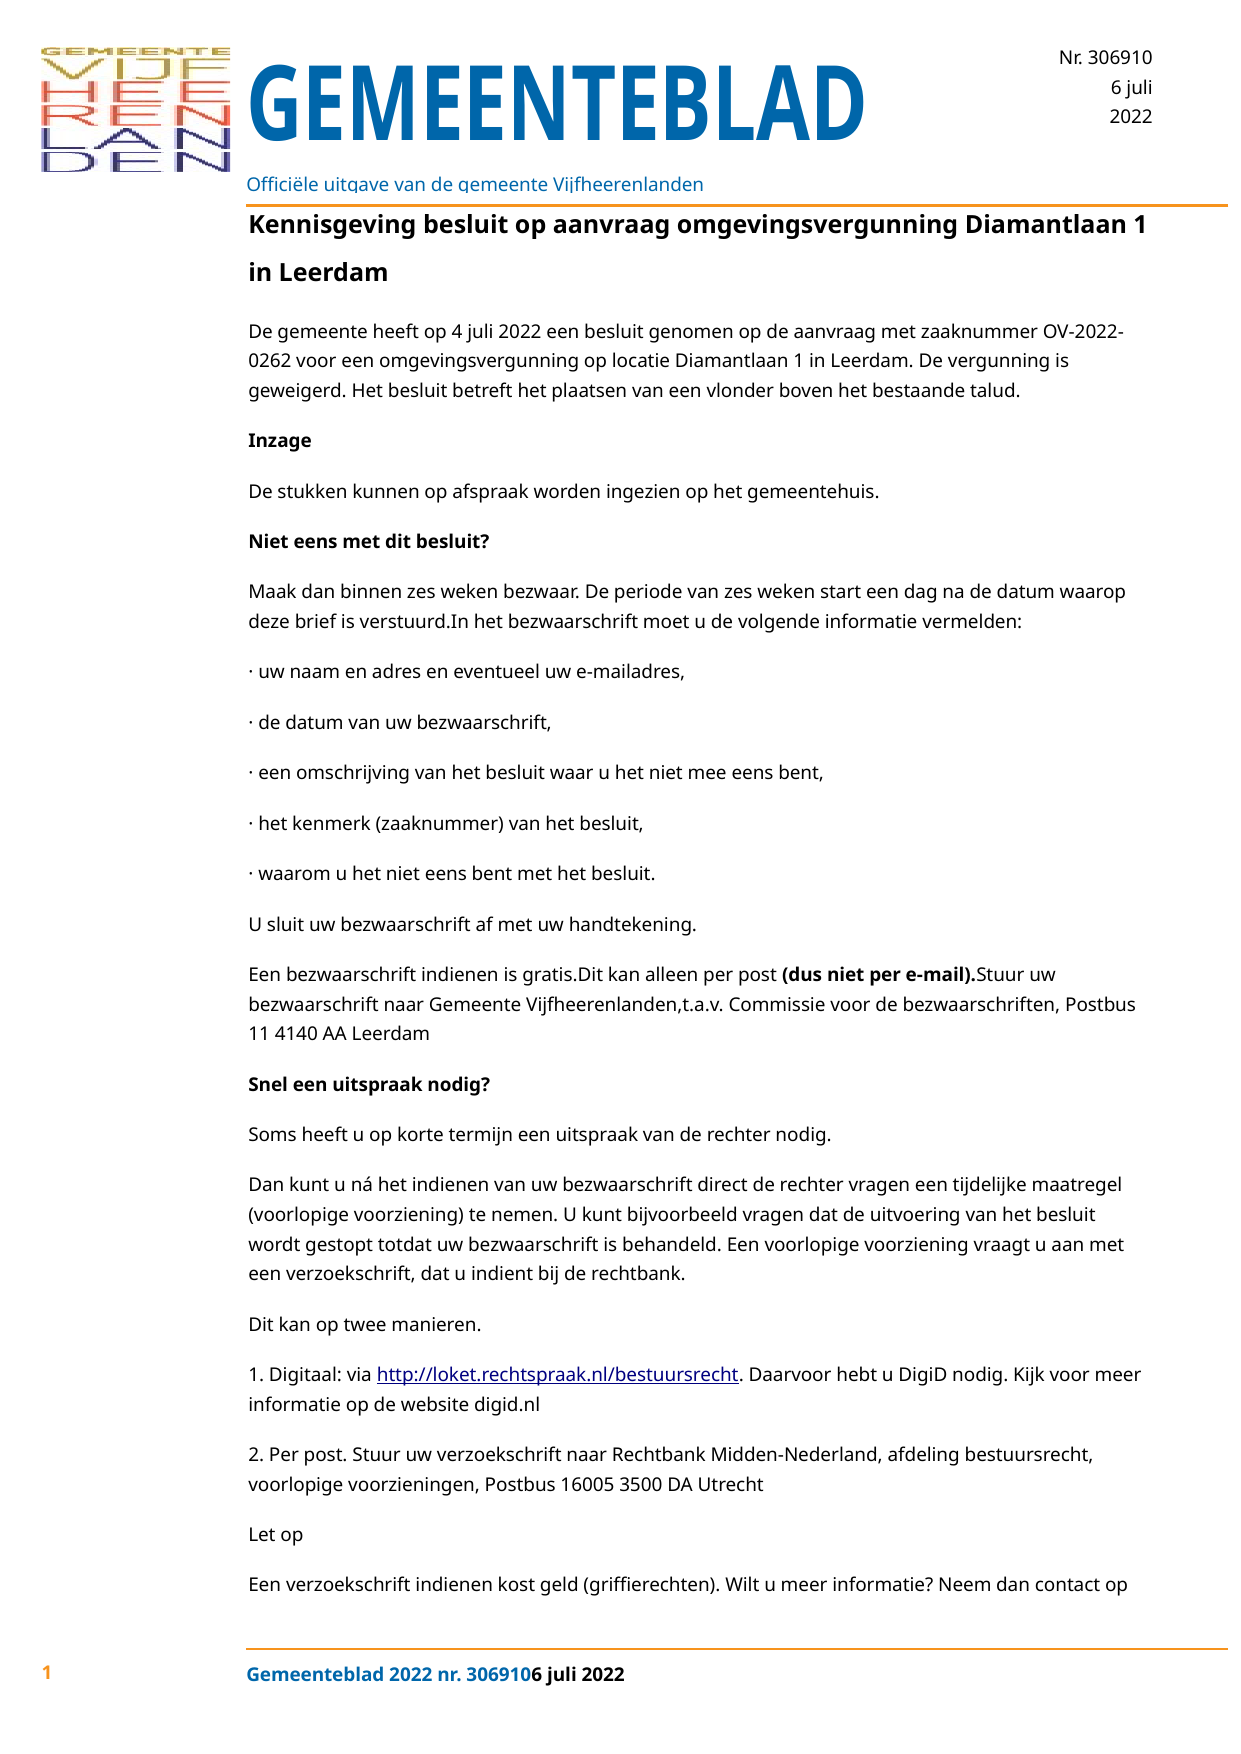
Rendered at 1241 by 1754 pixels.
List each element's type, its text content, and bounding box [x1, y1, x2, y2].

text · uw naam en adres en eventueel uw e-mailadres, [248, 659, 1152, 684]
text Een bezwaarschrift indienen is gratis.Dit kan alleen per post (dus niet per e-mail).Stuur uw bezwaarschrift naar Gemeente Vijfheerenlanden,t.a.v. Commissie voor de bezwaarschriften, Postbus 11 4140 AA Leerdam [248, 961, 1152, 1046]
text · de datum van uw bezwaarschrift, [248, 709, 1152, 735]
text Dan kunt u ná het indienen van uw bezwaarschrift direct de rechter vragen een tijdelijke maatregel (voorlopige voorziening) te nemen. U kunt bijvoorbeeld vragen dat de uitvoering van het besluit wordt gestopt totdat uw bezwaarschrift is behandeld. Een voorlopige voorziening vraagt u aan met een verzoekschrift, dat u indient bij de rechtbank. [248, 1172, 1152, 1286]
text · waarom u het niet eens bent met het besluit. [248, 860, 1152, 886]
text · een omschrijving van het besluit waar u het niet mee eens bent, [248, 759, 1152, 785]
text Let op [248, 1521, 1152, 1547]
text 1. Digitaal: via http://loket.rechtspraak.nl/bestuursrecht. Daarvoor hebt u DigiD nodig. Kijk voor meer informatie op de website digid.nl [248, 1361, 1152, 1417]
text Inzage [248, 427, 1152, 453]
text · het kenmerk (zaaknummer) van het besluit, [248, 810, 1152, 836]
text Kennisgeving besluit op aanvraag omgevingsvergunning Diamantlaan 1 in Leerdam [248, 207, 1152, 288]
text Niet eens met dit besluit? [248, 528, 1152, 554]
picture [41, 47, 231, 172]
text Soms heeft u op korte termijn een uitspraak van de rechter nodig. [248, 1121, 1152, 1147]
text Snel een uitspraak nodig? [248, 1071, 1152, 1097]
text Een verzoekschrift indienen kost geld (griffierechten). Wilt u meer informatie? Neem dan contact op [248, 1572, 1152, 1597]
text De gemeente heeft op 4 juli 2022 een besluit genomen op de aanvraag met zaaknummer OV-2022-0262 voor een omgevingsvergunning op locatie Diamantlaan 1 in Leerdam. De vergunning is geweigerd. Het besluit betreft het plaatsen van een vlonder boven het bestaande talud. [248, 318, 1152, 403]
text Maak dan binnen zes weken bezwaar. De periode van zes weken start een dag na de datum waarop deze brief is verstuurd.In het bezwaarschrift moet u de volgende informatie vermelden: [248, 579, 1152, 634]
text De stukken kunnen op afspraak worden ingezien op het gemeentehuis. [248, 478, 1152, 504]
text Dit kan op twee manieren. [248, 1311, 1152, 1337]
text 2. Per post. Stuur uw verzoekschrift naar Rechtbank Midden-Nederland, afdeling bestuursrecht, voorlopige voorzieningen, Postbus 16005 3500 DA Utrecht [248, 1441, 1152, 1497]
text U sluit uw bezwaarschrift af met uw handtekening. [248, 911, 1152, 937]
